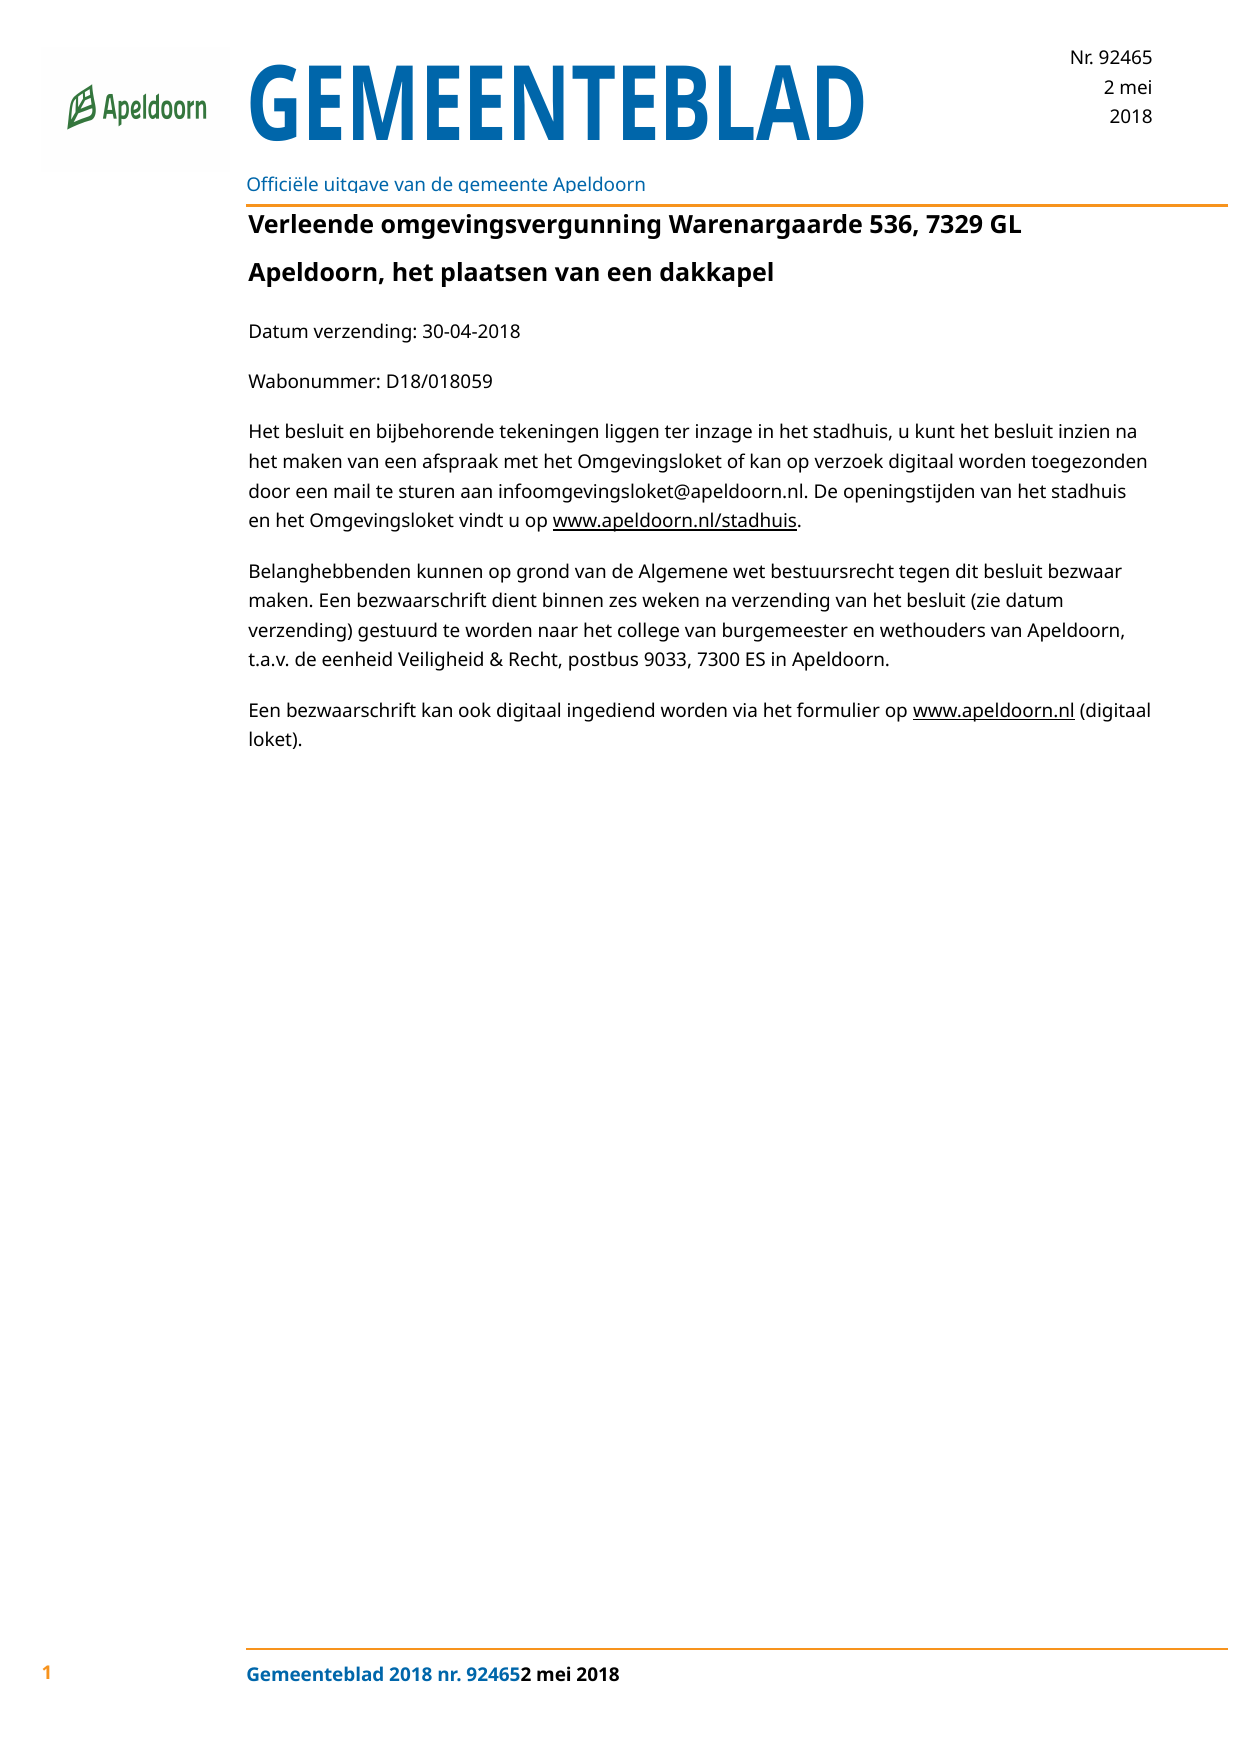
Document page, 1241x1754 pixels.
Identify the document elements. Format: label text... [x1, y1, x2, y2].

text Belanghebbenden kunnen op grond van de Algemene wet bestuursrecht tegen dit besluit bezwaar maken. Een bezwaarschrift dient binnen zes weken na verzending van het besluit (zie datum verzending) gestuurd te worden naar het college van burgemeester en wethouders van Apeldoorn, t.a.v. de eenheid Veiligheid & Recht, postbus 9033, 7300 ES in Apeldoorn. [248, 558, 1152, 672]
text Wabonummer: D18/018059 [248, 368, 1152, 394]
text Datum verzending: 30-04-2018 [248, 318, 1152, 344]
picture [41, 47, 231, 172]
text Verleende omgevingsvergunning Warenargaarde 536, 7329 GL Apeldoorn, het plaatsen van een dakkapel [248, 207, 1152, 288]
text Een bezwaarschrift kan ook digitaal ingediend worden via het formulier op www.apeldoorn.nl (digitaal loket). [248, 697, 1152, 752]
text Het besluit en bijbehorende tekeningen liggen ter inzage in het stadhuis, u kunt het besluit inzien na het maken van een afspraak met het Omgevingsloket of kan op verzoek digitaal worden toegezonden door een mail te sturen aan infoomgevingsloket@apeldoorn.nl. De openingstijden van het stadhuis en het Omgevingsloket vindt u op www.apeldoorn.nl/stadhuis. [248, 419, 1152, 533]
